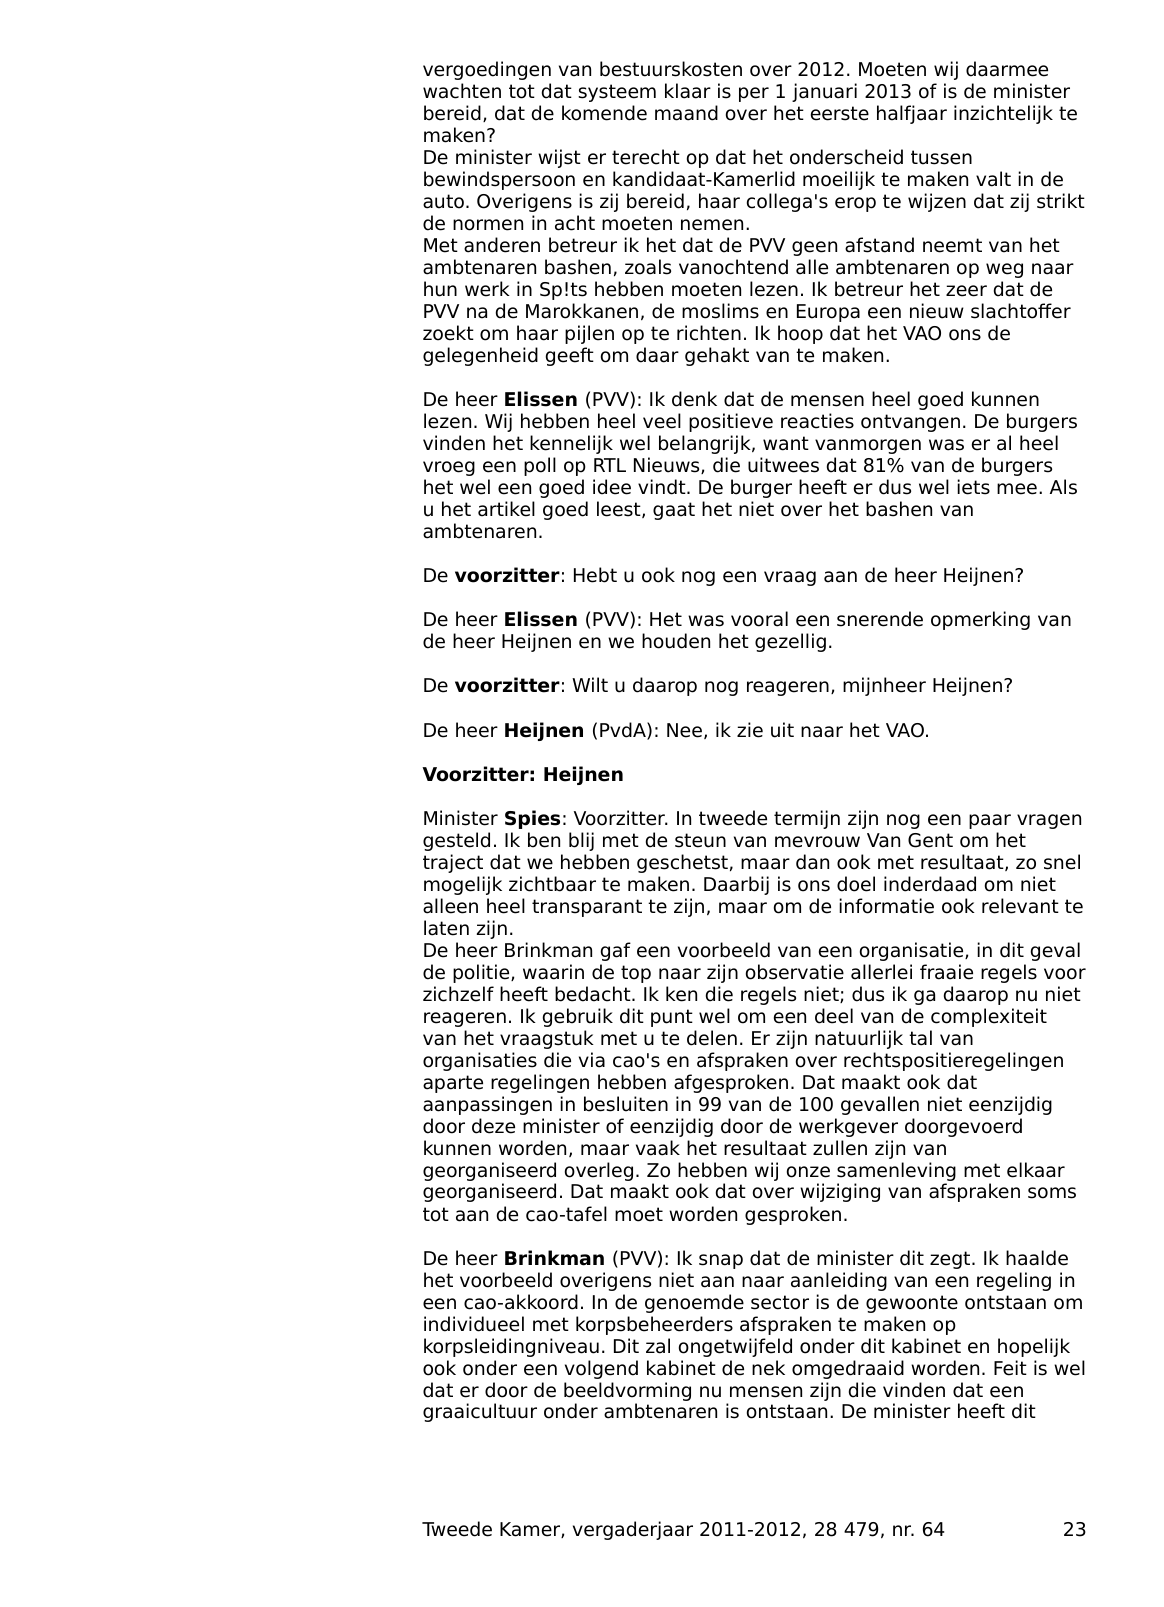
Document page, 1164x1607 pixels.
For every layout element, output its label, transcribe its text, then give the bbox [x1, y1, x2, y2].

text Met anderen betreur ik het dat de PVV geen afstand neemt van het ambtenaren bashen, zoals vanochtend alle ambtenaren op weg naar hun werk in Sp!ts hebben moeten lezen. Ik betreur het zeer dat de PVV na de Marokkanen, de moslims en Europa een nieuw slachtoffer zoekt om haar pijlen op te richten. Ik hoop dat het VAO ons de gelegenheid geeft om daar gehakt van te maken. [422, 235, 1087, 367]
text De heer Elissen (PVV): Het was vooral een snerende opmerking van de heer Heijnen en we houden het gezellig. [422, 609, 1087, 653]
text De minister wijst er terecht op dat het onderscheid tussen bewindspersoon en kandidaat-Kamerlid moeilijk te maken valt in de auto. Overigens is zij bereid, haar collega's erop te wijzen dat zij strikt de normen in acht moeten nemen. [422, 147, 1087, 235]
text De heer Heijnen (PvdA): Nee, ik zie uit naar het VAO. [422, 719, 1087, 741]
text De heer Brinkman (PVV): Ik snap dat de minister dit zegt. Ik haalde het voorbeeld overigens niet aan naar aanleiding van een regeling in een cao-akkoord. In de genoemde sector is de gewoonte ontstaan om individueel met korpsbeheerders afspraken te maken op korpsleidingniveau. Dit zal ongetwijfeld onder dit kabinet en hopelijk ook onder een volgend kabinet de nek omgedraaid worden. Feit is wel dat er door de beeldvorming nu mensen zijn die vinden dat een graaicultuur onder ambtenaren is ontstaan. De minister heeft dit [422, 1248, 1087, 1423]
text Voorzitter: Heijnen [422, 764, 1087, 786]
text Minister Spies: Voorzitter. In tweede termijn zijn nog een paar vragen gesteld. Ik ben blij met de steun van mevrouw Van Gent om het traject dat we hebben geschetst, maar dan ook met resultaat, zo snel mogelijk zichtbaar te maken. Daarbij is ons doel inderdaad om niet alleen heel transparant te zijn, maar om de informatie ook relevant te laten zijn. [422, 808, 1087, 940]
text De heer Elissen (PVV): Ik denk dat de mensen heel goed kunnen lezen. Wij hebben heel veel positieve reacties ontvangen. De burgers vinden het kennelijk wel belangrijk, want vanmorgen was er al heel vroeg een poll op RTL Nieuws, die uitwees dat 81% van de burgers het wel een goed idee vindt. De burger heeft er dus wel iets mee. Als u het artikel goed leest, gaat het niet over het bashen van ambtenaren. [422, 389, 1087, 543]
text De voorzitter: Hebt u ook nog een vraag aan de heer Heijnen? [422, 565, 1087, 587]
text vergoedingen van bestuurskosten over 2012. Moeten wij daarmee wachten tot dat systeem klaar is per 1 januari 2013 of is de minister bereid, dat de komende maand over het eerste halfjaar inzichtelijk te maken? [422, 59, 1087, 147]
text De heer Brinkman gaf een voorbeeld van een organisatie, in dit geval de politie, waarin de top naar zijn observatie allerlei fraaie regels voor zichzelf heeft bedacht. Ik ken die regels niet; dus ik ga daarop nu niet reageren. Ik gebruik dit punt wel om een deel van de complexiteit van het vraagstuk met u te delen. Er zijn natuurlijk tal van organisaties die via cao's en afspraken over rechtspositieregelingen aparte regelingen hebben afgesproken. Dat maakt ook dat aanpassingen in besluiten in 99 van de 100 gevallen niet eenzijdig door deze minister of eenzijdig door de werkgever doorgevoerd kunnen worden, maar vaak het resultaat zullen zijn van georganiseerd overleg. Zo hebben wij onze samenleving met elkaar georganiseerd. Dat maakt ook dat over wijziging van afspraken soms tot aan de cao-tafel moet worden gesproken. [422, 940, 1087, 1225]
text De voorzitter: Wilt u daarop nog reageren, mijnheer Heijnen? [422, 675, 1087, 697]
